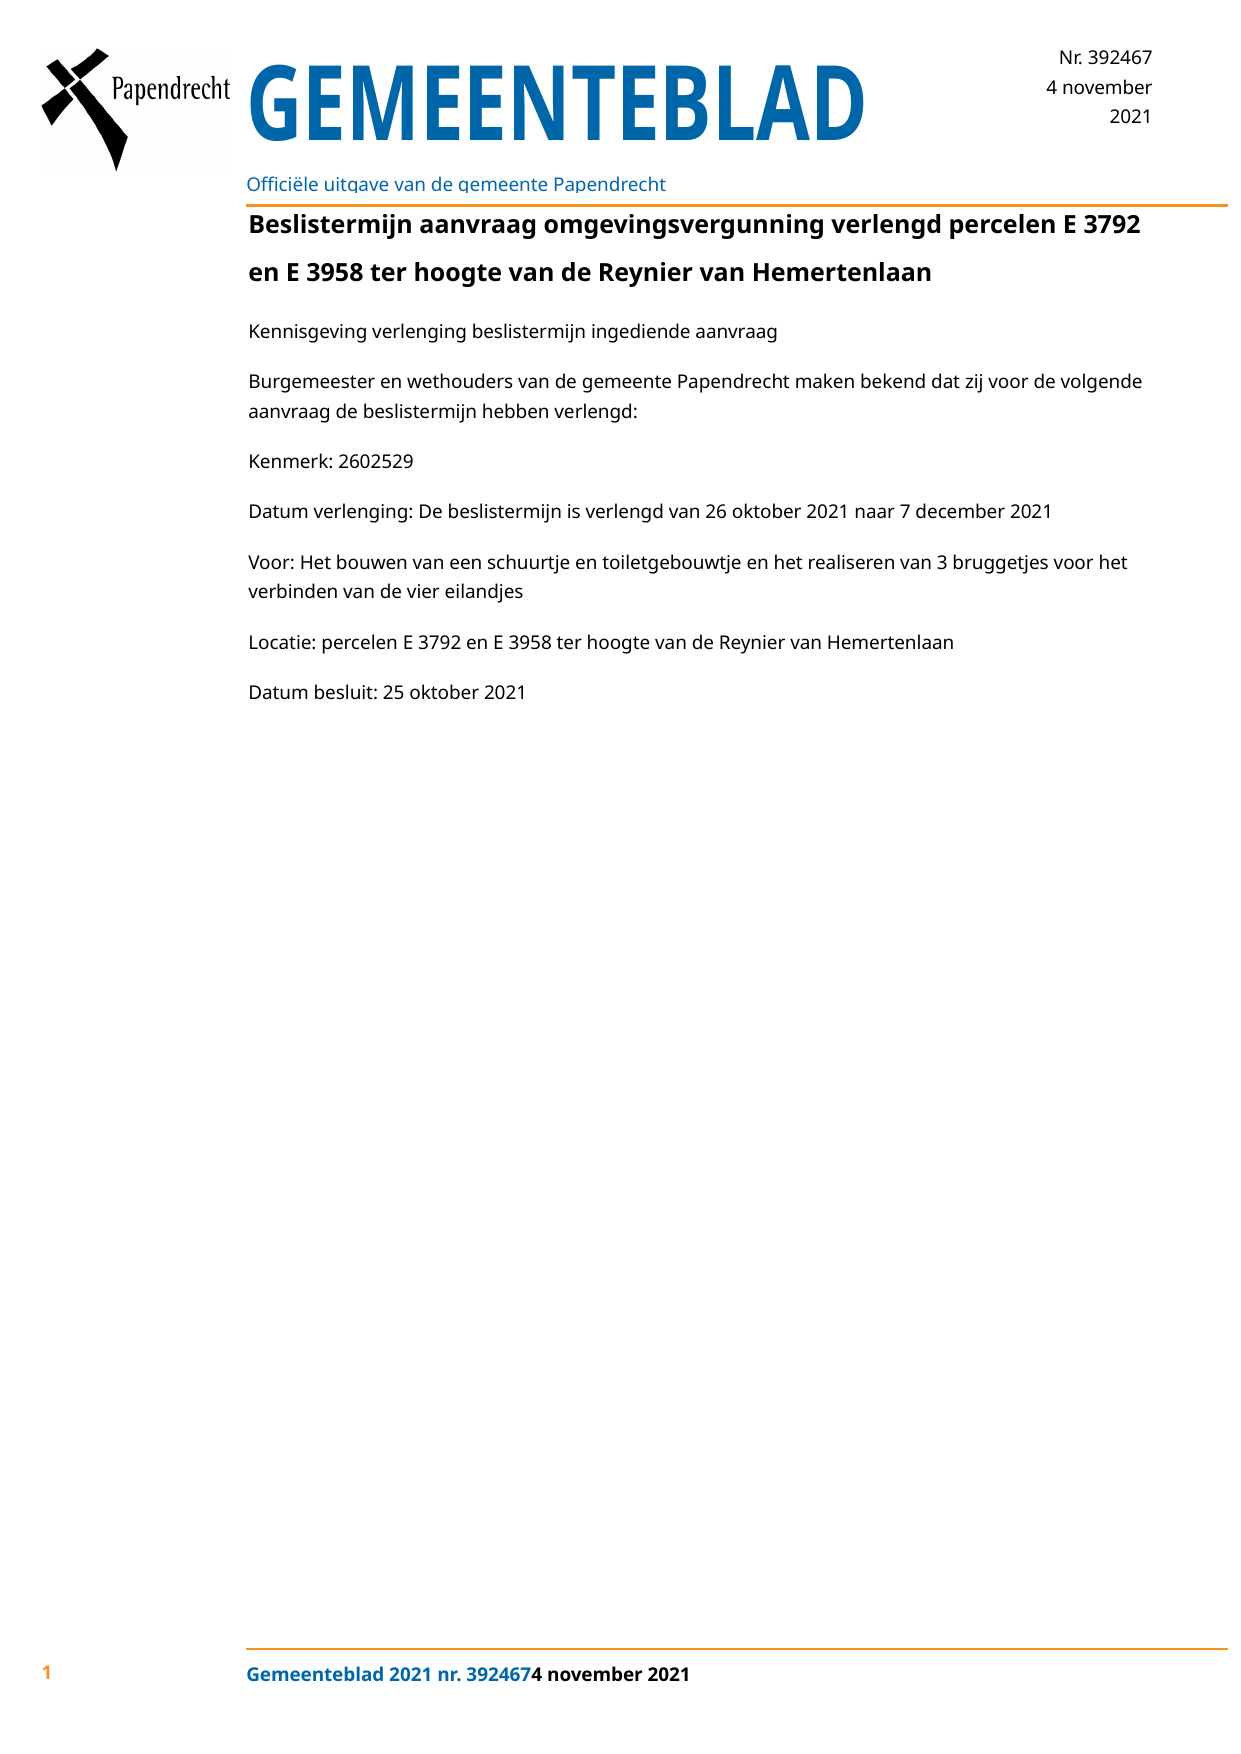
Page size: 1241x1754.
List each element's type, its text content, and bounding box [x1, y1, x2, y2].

text Voor: Het bouwen van een schuurtje en toiletgebouwtje en het realiseren van 3 bruggetjes voor het verbinden van de vier eilandjes [248, 549, 1152, 604]
text Datum besluit: 25 oktober 2021 [248, 679, 1152, 705]
text Beslistermijn aanvraag omgevingsvergunning verlengd percelen E 3792 en E 3958 ter hoogte van de Reynier van Hemertenlaan [248, 207, 1152, 288]
text Kenmerk: 2602529 [248, 448, 1152, 474]
text Burgemeester en wethouders van de gemeente Papendrecht maken bekend dat zij voor de volgende aanvraag de beslistermijn hebben verlengd: [248, 368, 1152, 424]
picture [41, 47, 231, 172]
text Locatie: percelen E 3792 en E 3958 ter hoogte van de Reynier van Hemertenlaan [248, 629, 1152, 655]
text Kennisgeving verlenging beslistermijn ingediende aanvraag [248, 318, 1152, 344]
text Datum verlenging: De beslistermijn is verlengd van 26 oktober 2021 naar 7 december 2021 [248, 499, 1152, 524]
